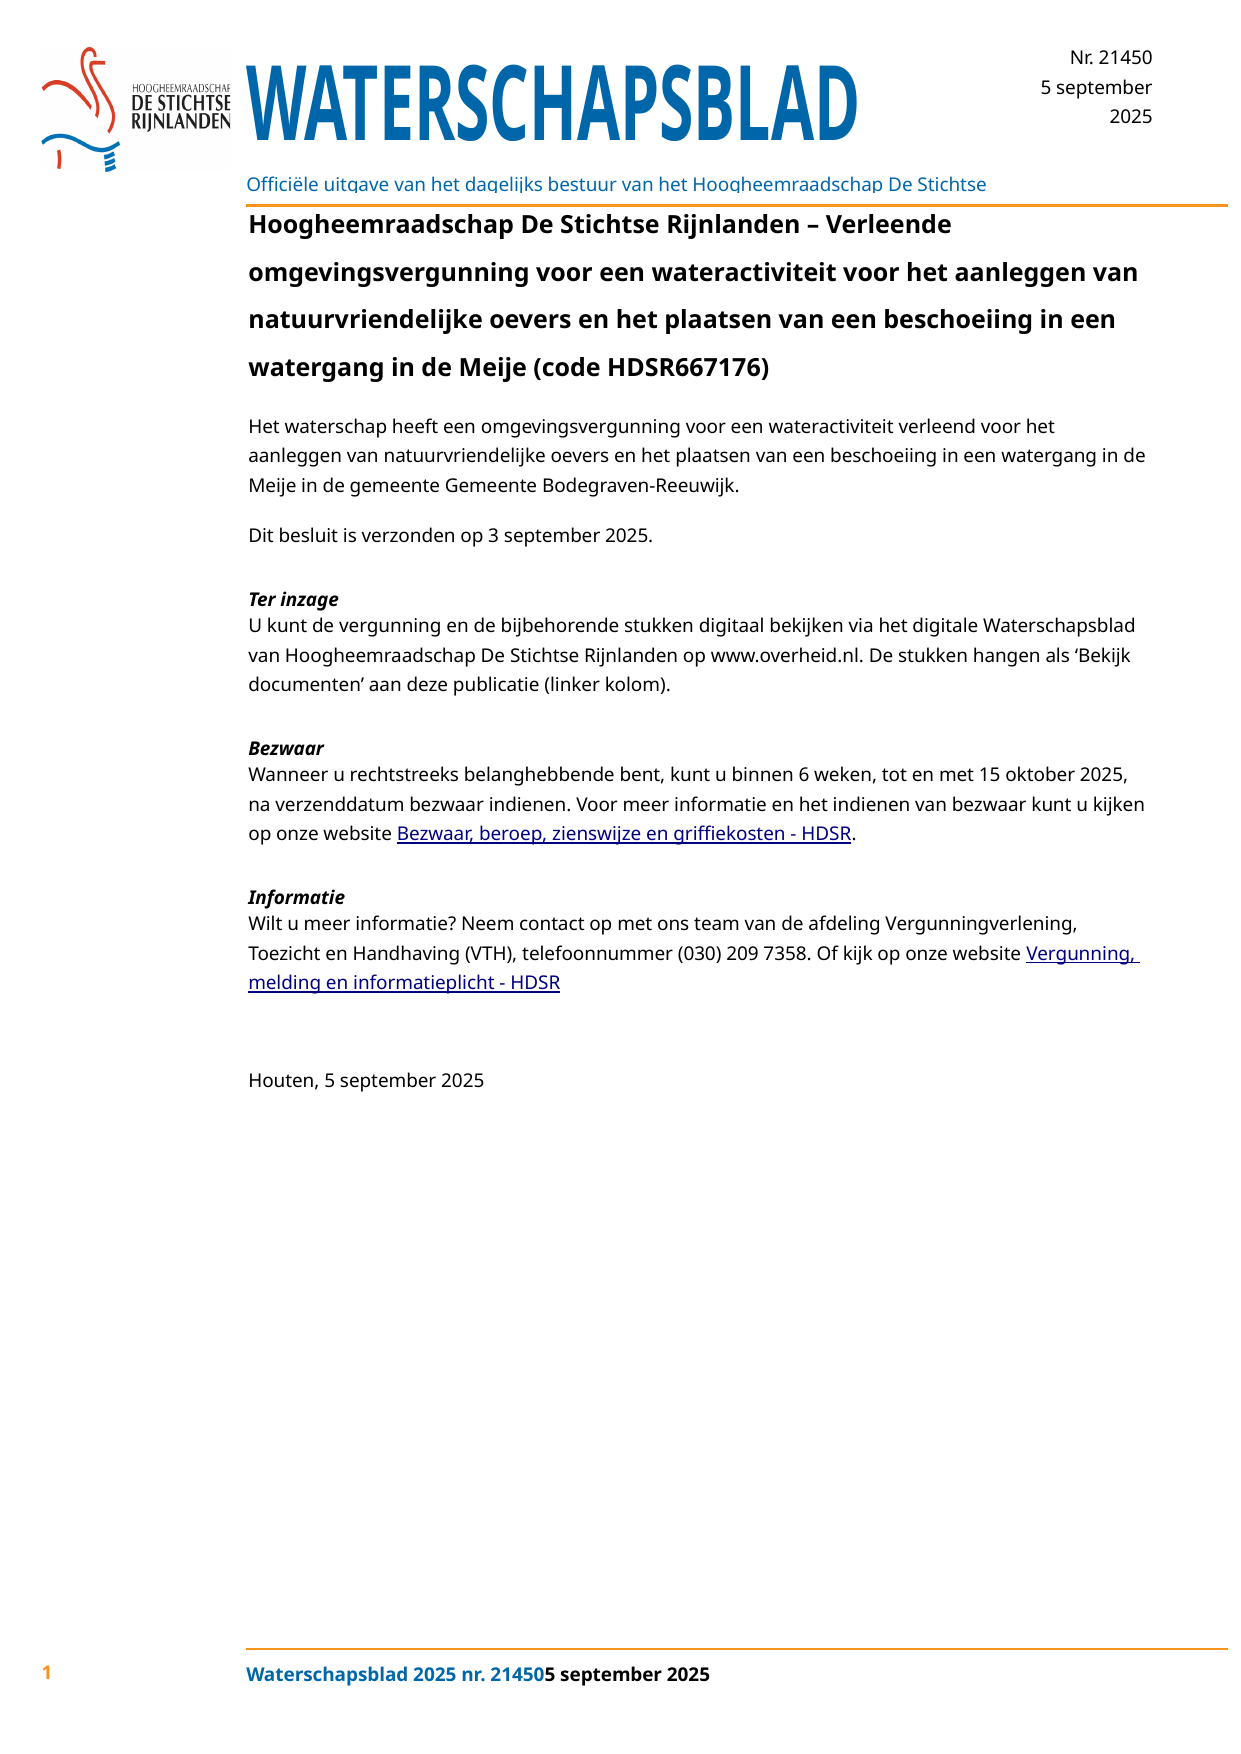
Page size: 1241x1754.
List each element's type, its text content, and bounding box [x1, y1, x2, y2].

text Wilt u meer informatie? Neem contact op met ons team van de afdeling Vergunningverlening, Toezicht en Handhaving (VTH), telefoonnummer (030) 209 7358. Of kijk op onze website Vergunning, melding en informatieplicht - HDSR [248, 910, 1152, 995]
text Wanneer u rechtstreeks belanghebbende bent, kunt u binnen 6 weken, tot en met 15 oktober 2025, na verzenddatum bezwaar indienen. Voor meer informatie en het indienen van bezwaar kunt u kijken op onze website Bezwaar, beroep, zienswijze en griffiekosten - HDSR. [248, 761, 1152, 846]
text Dit besluit is verzonden op 3 september 2025. [248, 523, 1152, 548]
text Ter inzage [248, 587, 1152, 612]
text Informatie [248, 884, 1152, 910]
text Houten, 5 september 2025 [248, 1067, 1152, 1093]
picture [41, 47, 231, 172]
text Bezwaar [248, 736, 1152, 761]
text Hoogheemraadschap De Stichtse Rijnlanden – Verleende omgevingsvergunning voor een wateractiviteit voor het aanleggen van natuurvriendelijke oevers en het plaatsen van een beschoeiing in een watergang in de Meije (code HDSR667176) [248, 207, 1152, 384]
text U kunt de vergunning en de bijbehorende stukken digitaal bekijken via het digitale Waterschapsblad van Hoogheemraadschap De Stichtse Rijnlanden op www.overheid.nl. De stukken hangen als ‘Bekijk documenten’ aan deze publicatie (linker kolom). [248, 612, 1152, 697]
text Het waterschap heeft een omgevingsvergunning voor een wateractiviteit verleend voor het aanleggen van natuurvriendelijke oevers en het plaatsen van een beschoeiing in een watergang in de Meije in de gemeente Gemeente Bodegraven-Reeuwijk. [248, 413, 1152, 498]
